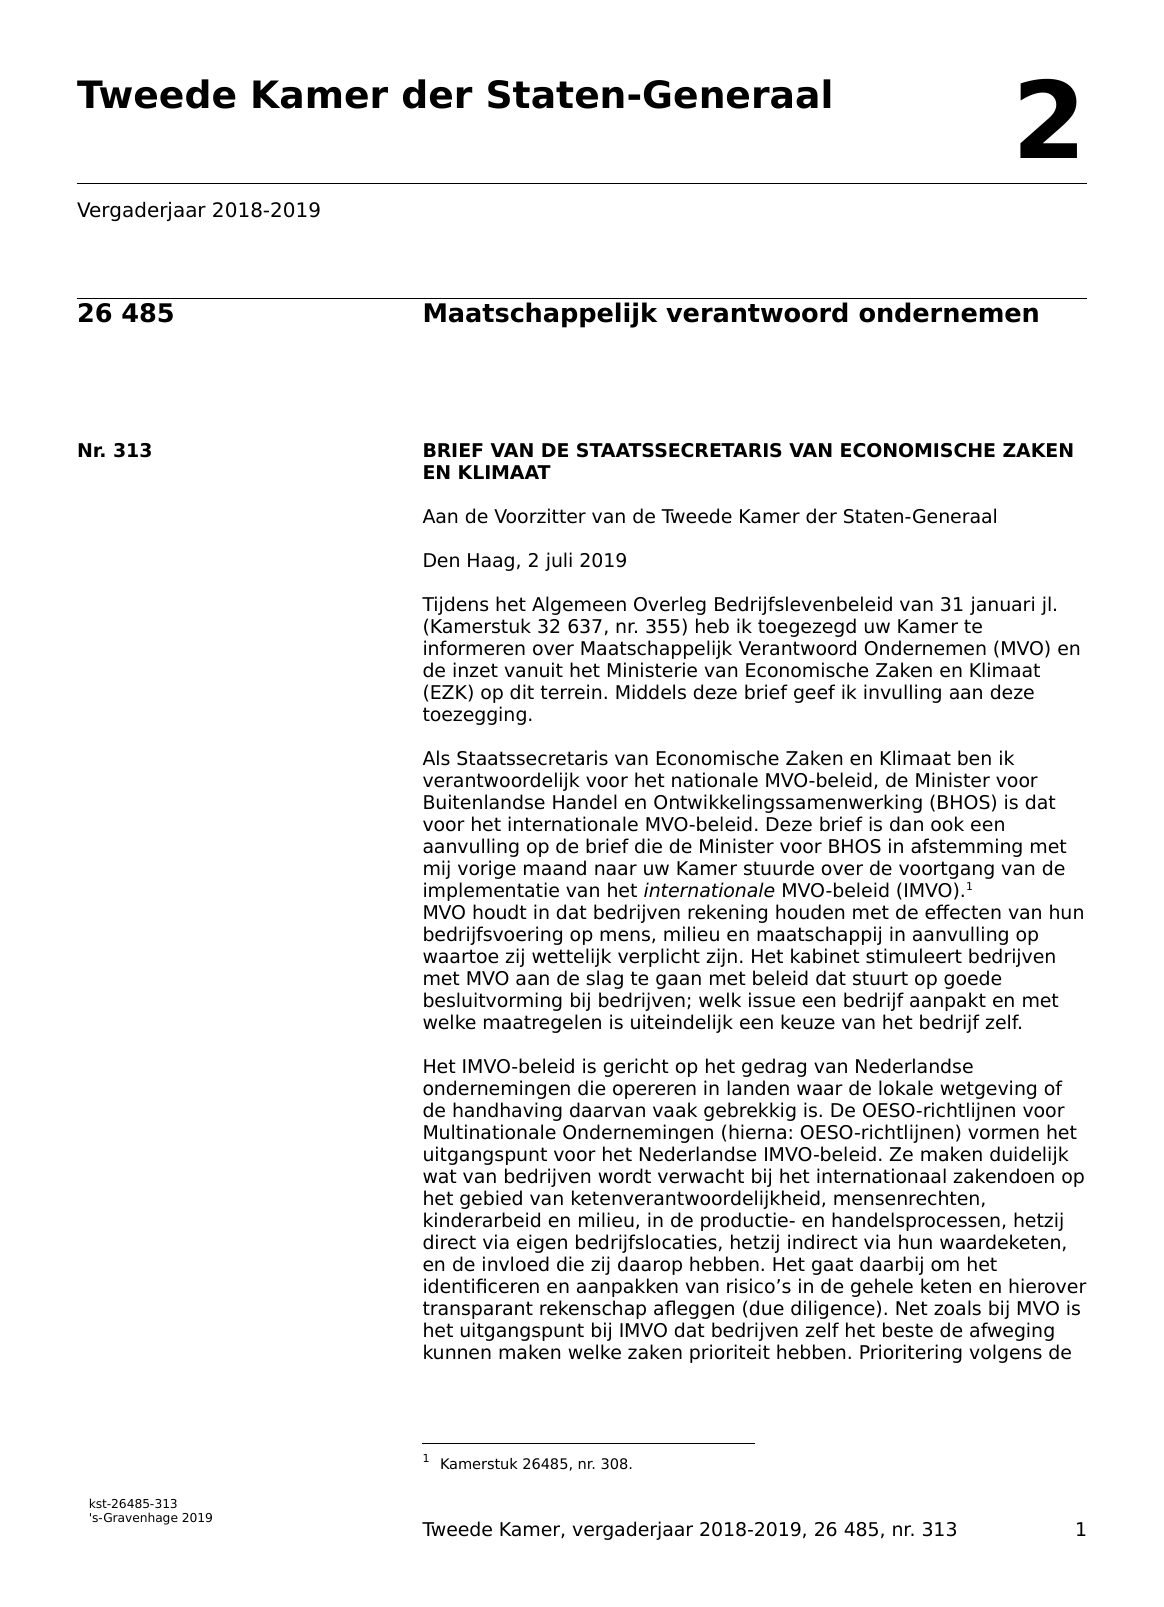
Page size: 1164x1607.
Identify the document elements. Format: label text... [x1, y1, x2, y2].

subtitle Nr. 313 BRIEF VAN DE STAATSSECRETARIS VAN ECONOMISCHE ZAKEN EN KLIMAAT [77, 440, 1087, 484]
table_cell Vergaderjaar 2018-2019 [77, 184, 1087, 298]
text Kamerstuk 26485, nr. 308. [422, 1452, 1087, 1474]
text Aan de Voorzitter van de Tweede Kamer der Staten-Generaal [422, 506, 1087, 528]
text Den Haag, 2 juli 2019 [422, 550, 1087, 572]
text Tijdens het Algemeen Overleg Bedrijfslevenbeleid van 31 januari jl. (Kamerstuk 32 637, nr. 355) heb ik toegezegd uw Kamer te informeren over Maatschappelijk Verantwoord Ondernemen (MVO) en de inzet vanuit het Ministerie van Economische Zaken en Klimaat (EZK) op dit terrein. Middels deze brief geef ik invulling aan deze toezegging. [422, 594, 1087, 726]
text Als Staatssecretaris van Economische Zaken en Klimaat ben ik verantwoordelijk voor het nationale MVO-beleid, de Minister voor Buitenlandse Handel en Ontwikkelingssamenwerking (BHOS) is dat voor het internationale MVO-beleid. Deze brief is dan ook een aanvulling op de brief die de Minister voor BHOS in afstemming met mij vorige maand naar uw Kamer stuurde over de voortgang van de implementatie van het internationale MVO-beleid (IMVO). [422, 748, 1087, 902]
text Het IMVO-beleid is gericht op het gedrag van Nederlandse ondernemingen die opereren in landen waar de lokale wetgeving of de handhaving daarvan vaak gebrekkig is. De OESO-richtlijnen voor Multinationale Ondernemingen (hierna: OESO-richtlijnen) vormen het uitgangspunt voor het Nederlandse IMVO-beleid. Ze maken duidelijk wat van bedrijven wordt verwacht bij het internationaal zakendoen op het gebied van ketenverantwoordelijkheid, mensenrechten, kinderarbeid en milieu, in de productie- en handelsprocessen, hetzij direct via eigen bedrijfslocaties, hetzij indirect via hun waardeketen, en de invloed die zij daarop hebben. Het gaat daarbij om het identificeren en aanpakken van risico’s in de gehele keten en hierover transparant rekenschap afleggen (due diligence). Net zoals bij MVO is het uitgangspunt bij IMVO dat bedrijven zelf het beste de afweging kunnen maken welke zaken prioriteit hebben. Prioritering volgens de [422, 1056, 1087, 1364]
table_header 2 [886, 59, 1087, 183]
text kst-26485-313 [88, 1497, 323, 1511]
subtitle 26 485 Maatschappelijk verantwoord ondernemen [77, 299, 1087, 329]
text MVO houdt in dat bedrijven rekening houden met de effecten van hun bedrijfsvoering op mens, milieu en maatschappij in aanvulling op waartoe zij wettelijk verplicht zijn. Het kabinet stimuleert bedrijven met MVO aan de slag te gaan met beleid dat stuurt op goede besluitvorming bij bedrijven; welk issue een bedrijf aanpakt en met welke maatregelen is uiteindelijk een keuze van het bedrijf zelf. [422, 902, 1087, 1034]
table_header Tweede Kamer der Staten-Generaal [77, 59, 886, 183]
text 's-Gravenhage 2019 [88, 1511, 323, 1525]
